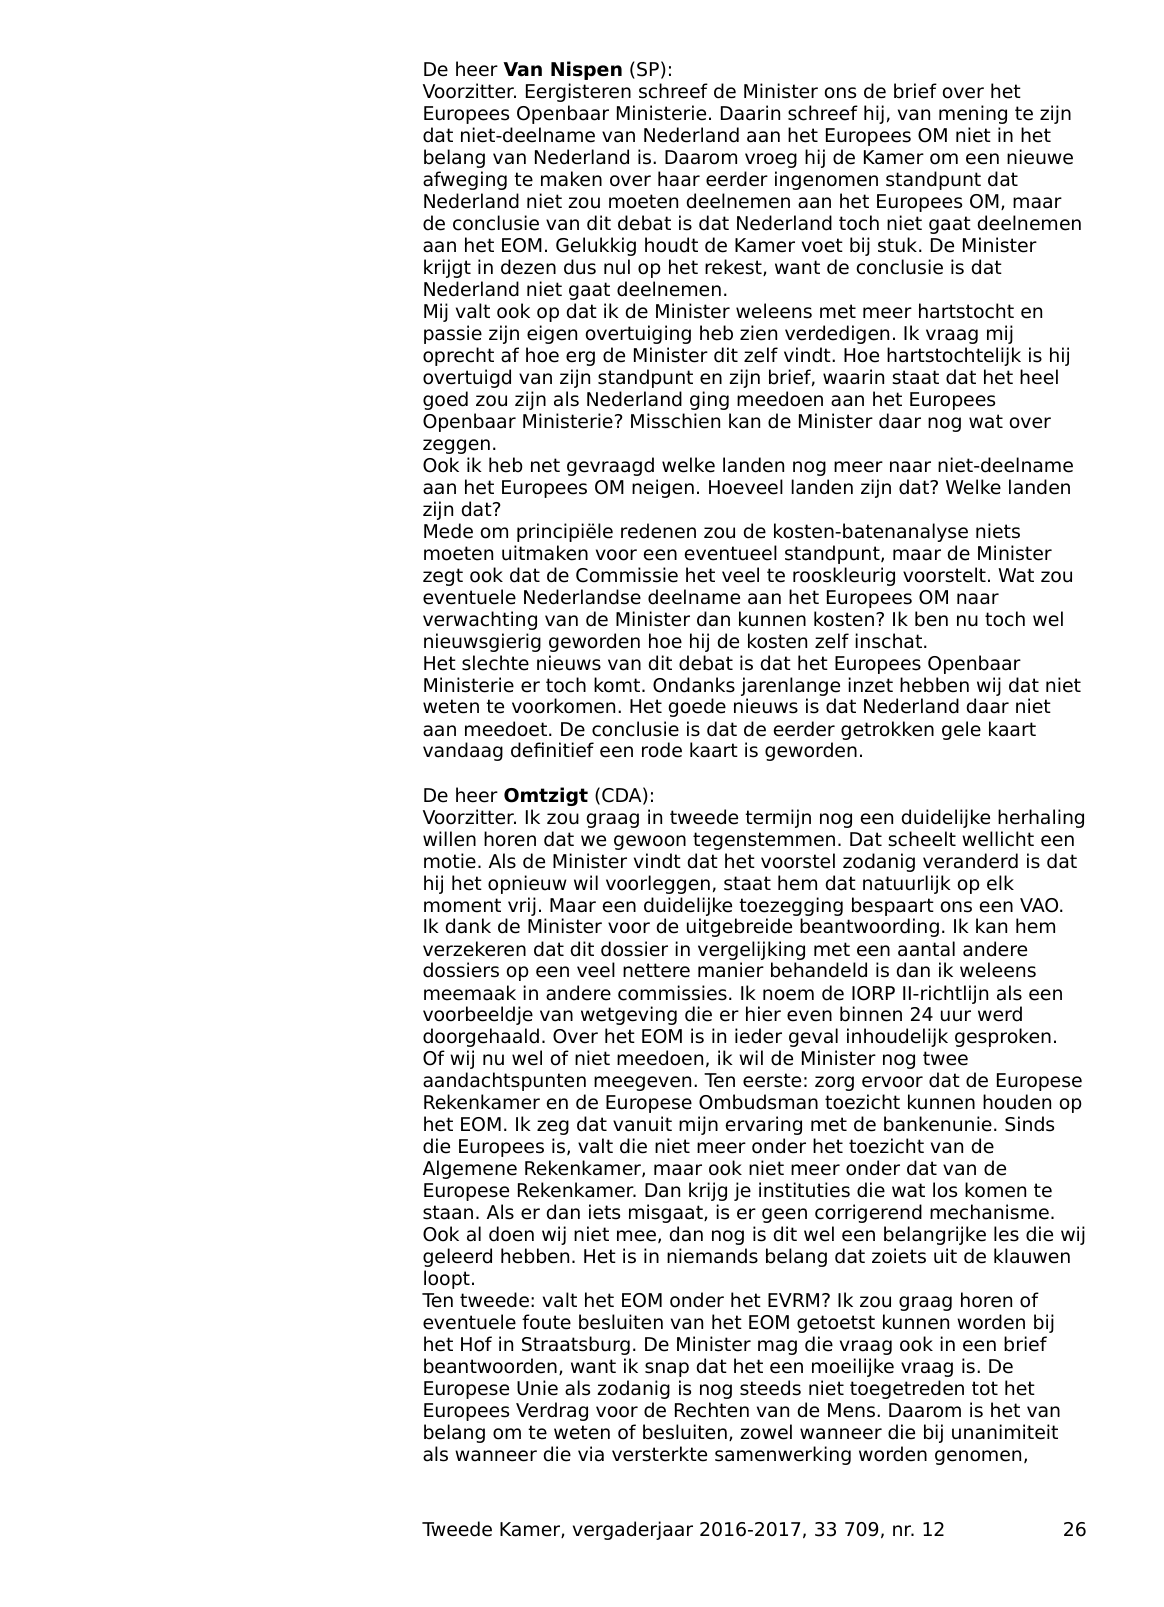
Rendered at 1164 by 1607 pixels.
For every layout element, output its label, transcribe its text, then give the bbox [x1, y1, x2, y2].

text De heer Van Nispen (SP): [422, 59, 1087, 81]
text De heer Omtzigt (CDA): [422, 784, 1087, 807]
text Ik dank de Minister voor de uitgebreide beantwoording. Ik kan hem verzekeren dat dit dossier in vergelijking met een aantal andere dossiers op een veel nettere manier behandeld is dan ik weleens meemaak in andere commissies. Ik noem de IORP II-richtlijn als een voorbeeldje van wetgeving die er hier even binnen 24 uur werd doorgehaald. Over het EOM is in ieder geval inhoudelijk gesproken. [422, 916, 1087, 1048]
text Mij valt ook op dat ik de Minister weleens met meer hartstocht en passie zijn eigen overtuiging heb zien verdedigen. Ik vraag mij oprecht af hoe erg de Minister dit zelf vindt. Hoe hartstochtelijk is hij overtuigd van zijn standpunt en zijn brief, waarin staat dat het heel goed zou zijn als Nederland ging meedoen aan het Europees Openbaar Ministerie? Misschien kan de Minister daar nog wat over zeggen. [422, 301, 1087, 455]
text Voorzitter. Ik zou graag in tweede termijn nog een duidelijke herhaling willen horen dat we gewoon tegenstemmen. Dat scheelt wellicht een motie. Als de Minister vindt dat het voorstel zodanig veranderd is dat hij het opnieuw wil voorleggen, staat hem dat natuurlijk op elk moment vrij. Maar een duidelijke toezegging bespaart ons een VAO. [422, 807, 1087, 916]
text Voorzitter. Eergisteren schreef de Minister ons de brief over het Europees Openbaar Ministerie. Daarin schreef hij, van mening te zijn dat niet-deelname van Nederland aan het Europees OM niet in het belang van Nederland is. Daarom vroeg hij de Kamer om een nieuwe afweging te maken over haar eerder ingenomen standpunt dat Nederland niet zou moeten deelnemen aan het Europees OM, maar de conclusie van dit debat is dat Nederland toch niet gaat deelnemen aan het EOM. Gelukkig houdt de Kamer voet bij stuk. De Minister krijgt in dezen dus nul op het rekest, want de conclusie is dat Nederland niet gaat deelnemen. [422, 81, 1087, 301]
text Mede om principiële redenen zou de kosten-batenanalyse niets moeten uitmaken voor een eventueel standpunt, maar de Minister zegt ook dat de Commissie het veel te rooskleurig voorstelt. Wat zou eventuele Nederlandse deelname aan het Europees OM naar verwachting van de Minister dan kunnen kosten? Ik ben nu toch wel nieuwsgierig geworden hoe hij de kosten zelf inschat. [422, 521, 1087, 652]
text Of wij nu wel of niet meedoen, ik wil de Minister nog twee aandachtspunten meegeven. Ten eerste: zorg ervoor dat de Europese Rekenkamer en de Europese Ombudsman toezicht kunnen houden op het EOM. Ik zeg dat vanuit mijn ervaring met de bankenunie. Sinds die Europees is, valt die niet meer onder het toezicht van de Algemene Rekenkamer, maar ook niet meer onder dat van de Europese Rekenkamer. Dan krijg je instituties die wat los komen te staan. Als er dan iets misgaat, is er geen corrigerend mechanisme. Ook al doen wij niet mee, dan nog is dit wel een belangrijke les die wij geleerd hebben. Het is in niemands belang dat zoiets uit de klauwen loopt. [422, 1048, 1087, 1290]
text Ook ik heb net gevraagd welke landen nog meer naar niet-deelname aan het Europees OM neigen. Hoeveel landen zijn dat? Welke landen zijn dat? [422, 455, 1087, 521]
text Het slechte nieuws van dit debat is dat het Europees Openbaar Ministerie er toch komt. Ondanks jarenlange inzet hebben wij dat niet weten te voorkomen. Het goede nieuws is dat Nederland daar niet aan meedoet. De conclusie is dat de eerder getrokken gele kaart vandaag definitief een rode kaart is geworden. [422, 652, 1087, 762]
text Ten tweede: valt het EOM onder het EVRM? Ik zou graag horen of eventuele foute besluiten van het EOM getoetst kunnen worden bij het Hof in Straatsburg. De Minister mag die vraag ook in een brief beantwoorden, want ik snap dat het een moeilijke vraag is. De Europese Unie als zodanig is nog steeds niet toegetreden tot het Europees Verdrag voor de Rechten van de Mens. Daarom is het van belang om te weten of besluiten, zowel wanneer die bij unanimiteit als wanneer die via versterkte samenwerking worden genomen, [422, 1290, 1087, 1466]
